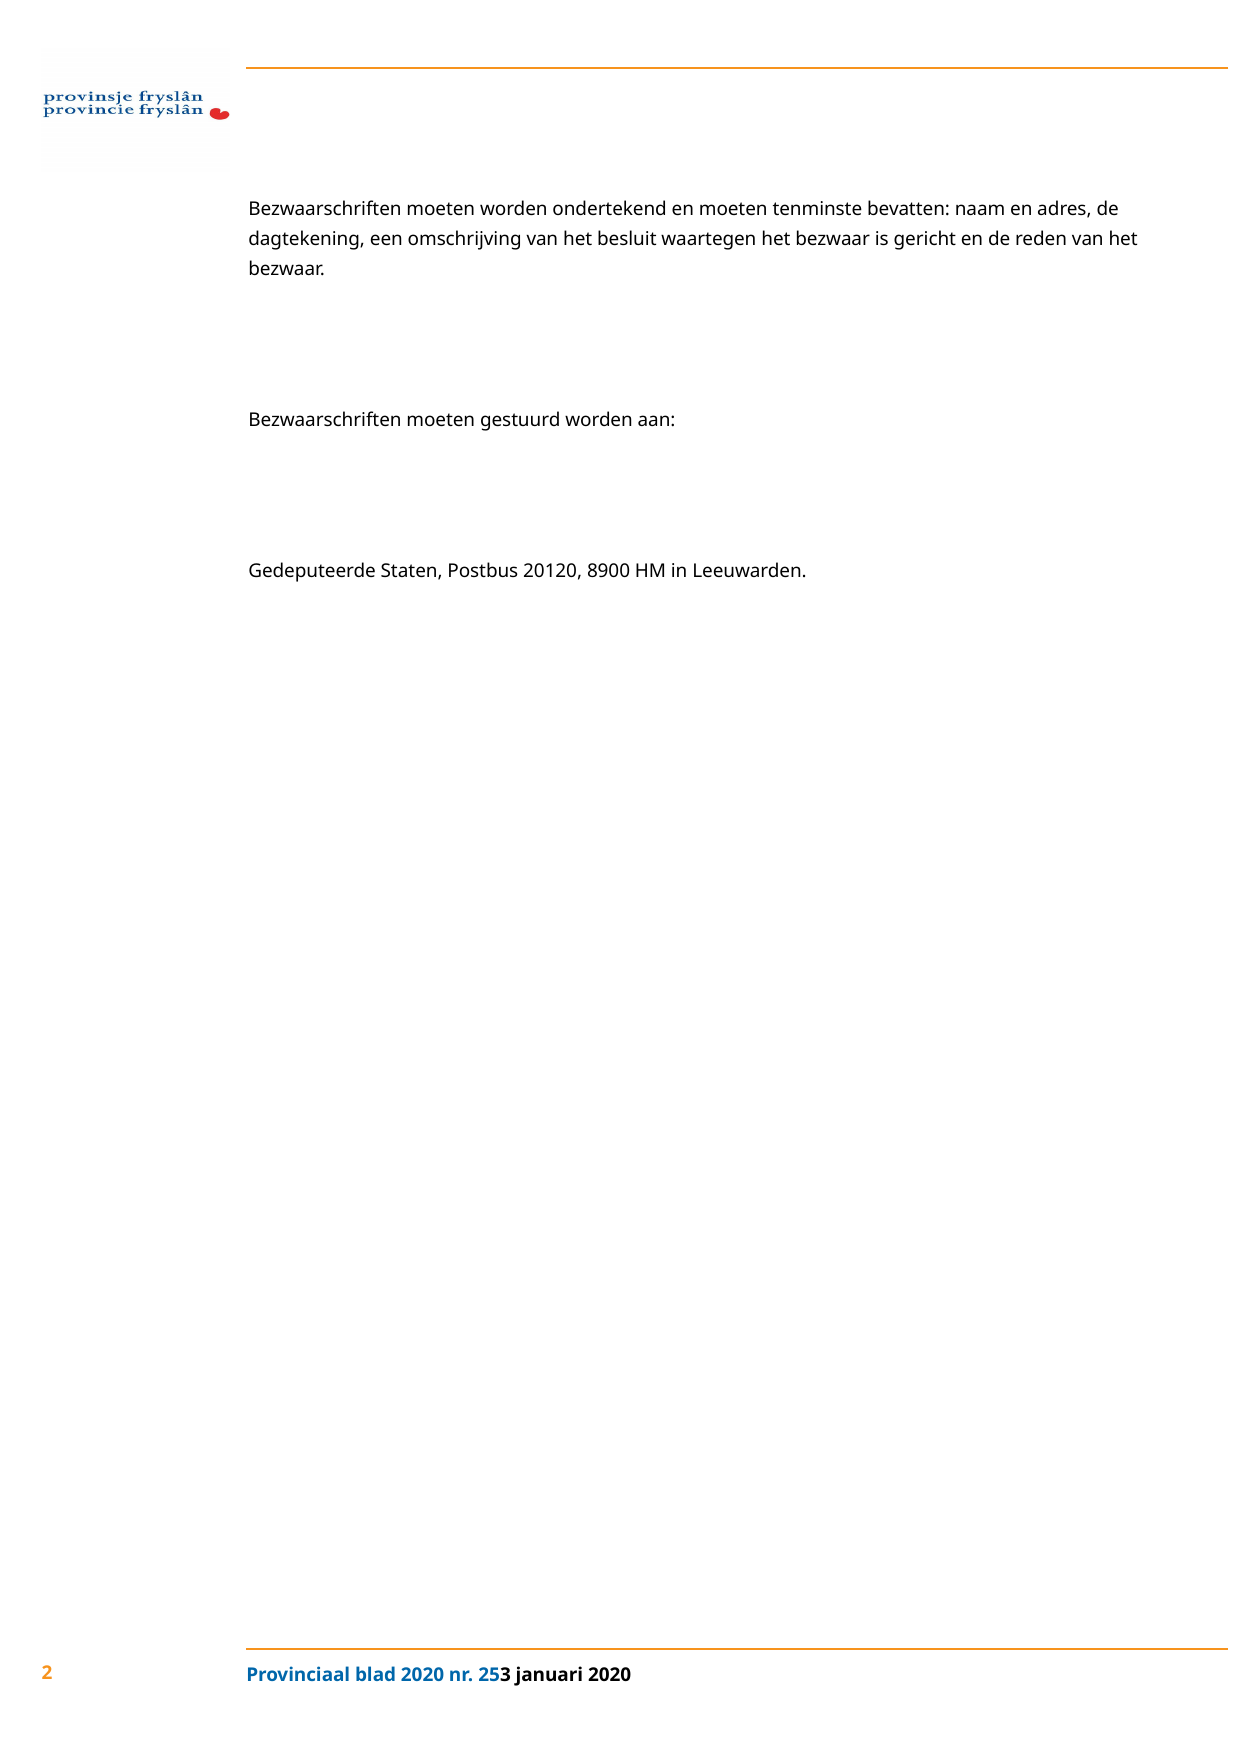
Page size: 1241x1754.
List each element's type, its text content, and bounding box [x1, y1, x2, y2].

text Gedeputeerde Staten, Postbus 20120, 8900 HM in Leeuwarden. [248, 557, 1152, 583]
picture [41, 47, 231, 172]
text Bezwaarschriften moeten gestuurd worden aan: [248, 406, 1152, 432]
text Bezwaarschriften moeten worden ondertekend en moeten tenminste bevatten: naam en adres, de dagtekening, een omschrijving van het besluit waartegen het bezwaar is gericht en de reden van het bezwaar. [248, 196, 1152, 281]
